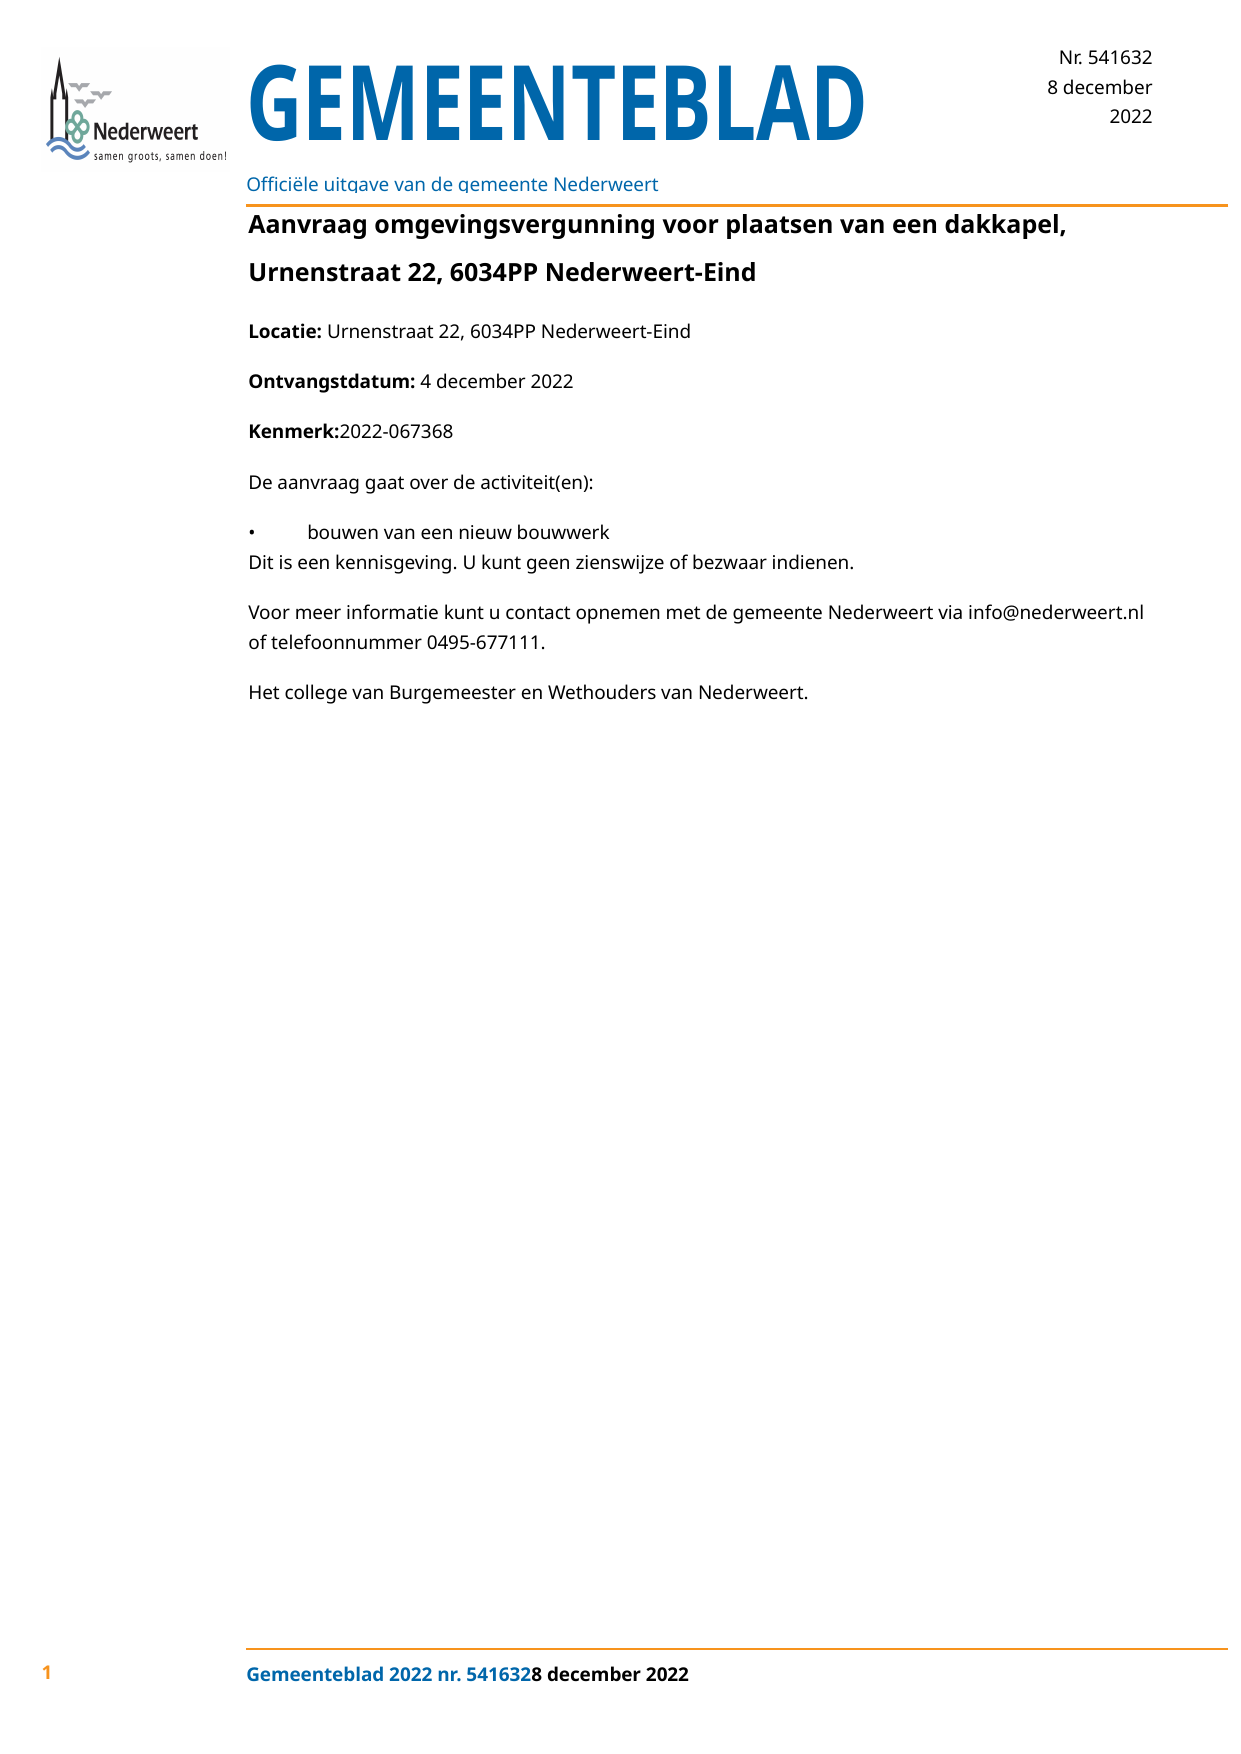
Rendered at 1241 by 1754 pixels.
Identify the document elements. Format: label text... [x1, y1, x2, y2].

text Kenmerk:2022-067368 [248, 419, 1152, 444]
text Voor meer informatie kunt u contact opnemen met de gemeente Nederweert via info@nederweert.nl of telefoonnummer 0495-677111. [248, 599, 1152, 655]
list bouwen van een nieuw bouwwerk [248, 519, 1152, 545]
text Aanvraag omgevingsvergunning voor plaatsen van een dakkapel, Urnenstraat 22, 6034PP Nederweert-Eind [248, 207, 1152, 288]
text Ontvangstdatum: 4 december 2022 [248, 368, 1152, 394]
text Het college van Burgemeester en Wethouders van Nederweert. [248, 679, 1152, 705]
picture [41, 47, 231, 172]
text De aanvraag gaat over de activiteit(en): [248, 469, 1152, 495]
text Dit is een kennisgeving. U kunt geen zienswijze of bezwaar indienen. [248, 549, 1152, 575]
text Locatie: Urnenstraat 22, 6034PP Nederweert-Eind [248, 318, 1152, 344]
